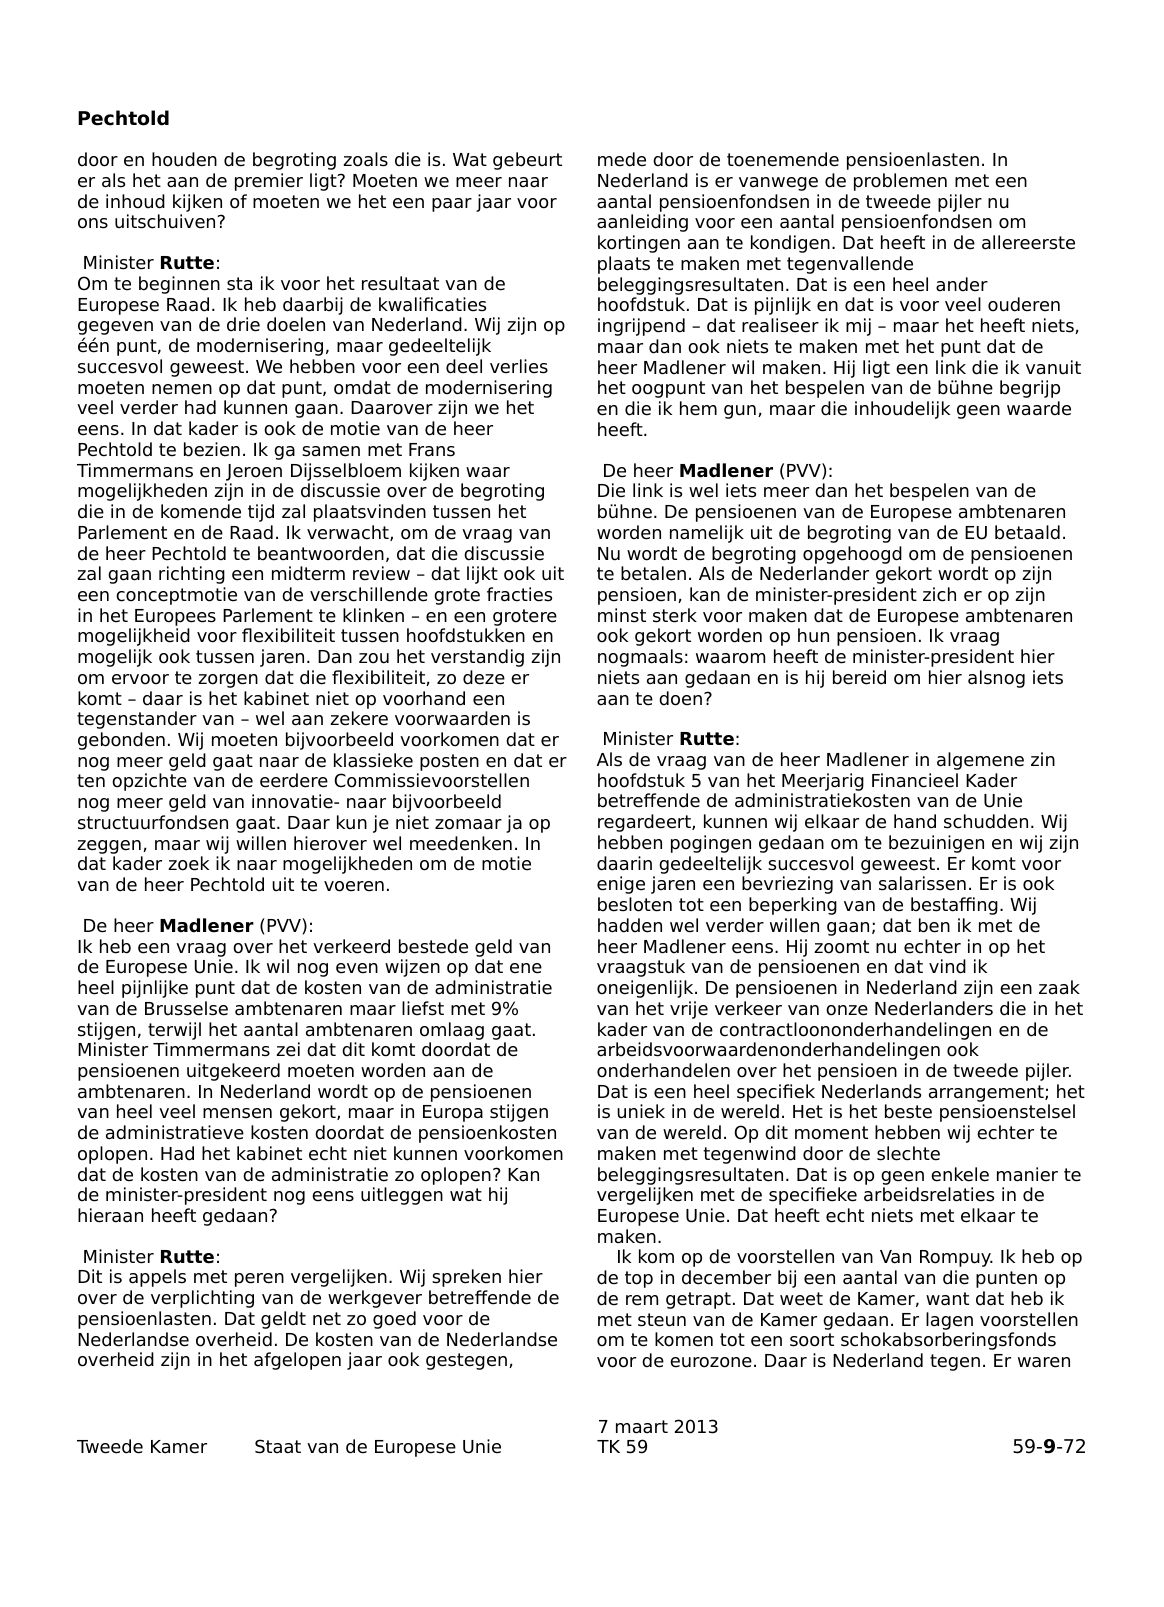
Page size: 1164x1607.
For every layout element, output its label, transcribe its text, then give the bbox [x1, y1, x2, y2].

text Minister Rutte: [77, 1247, 567, 1267]
text De heer Madlener (PVV): [77, 916, 567, 936]
text door en houden de begroting zoals die is. Wat gebeurt er als het aan de premier ligt? Moeten we meer naar de inhoud kijken of moeten we het een paar jaar voor ons uitschuiven? [77, 150, 567, 233]
text Ik heb een vraag over het verkeerd bestede geld van de Europese Unie. Ik wil nog even wijzen op dat ene heel pijnlijke punt dat de kosten van de administratie van de Brusselse ambtenaren maar liefst met 9% stijgen, terwijl het aantal ambtenaren omlaag gaat. Minister Timmermans zei dat dit komt doordat de pensioenen uitgekeerd moeten worden aan de ambtenaren. In Nederland wordt op de pensioenen van heel veel mensen gekort, maar in Europa stijgen de administratieve kosten doordat de pensioenkosten oplopen. Had het kabinet echt niet kunnen voorkomen dat de kosten van de administratie zo oplopen? Kan de minister-president nog eens uitleggen wat hij hieraan heeft gedaan? [77, 936, 567, 1227]
text Als de vraag van de heer Madlener in algemene zin hoofdstuk 5 van het Meerjarig Financieel Kader betreffende de administratiekosten van de Unie regardeert, kunnen wij elkaar de hand schudden. Wij hebben pogingen gedaan om te bezuinigen en wij zijn daarin gedeeltelijk succesvol geweest. Er komt voor enige jaren een bevriezing van salarissen. Er is ook besloten tot een beperking van de bestaffing. Wij hadden wel verder willen gaan; dat ben ik met de heer Madlener eens. Hij zoomt nu echter in op het vraagstuk van de pensioenen en dat vind ik oneigenlijk. De pensioenen in Nederland zijn een zaak van het vrije verkeer van onze Nederlanders die in het kader van de contractloononderhandelingen en de arbeidsvoorwaardenonderhandelingen ook onderhandelen over het pensioen in de tweede pijler. Dat is een heel specifiek Nederlands arrangement; het is uniek in de wereld. Het is het beste pensioenstelsel van de wereld. Op dit moment hebben wij echter te maken met tegenwind door de slechte beleggingsresultaten. Dat is op geen enkele manier te vergelijken met de specifieke arbeidsrelaties in de Europese Unie. Dat heeft echt niets met elkaar te maken. [596, 750, 1087, 1247]
text Ik kom op de voorstellen van Van Rompuy. Ik heb op de top in december bij een aantal van die punten op de rem getrapt. Dat weet de Kamer, want dat heb ik met steun van de Kamer gedaan. Er lagen voorstellen om te komen tot een soort schokabsorberingsfonds voor de eurozone. Daar is Nederland tegen. Er waren [596, 1247, 1087, 1372]
text Om te beginnen sta ik voor het resultaat van de Europese Raad. Ik heb daarbij de kwalificaties gegeven van de drie doelen van Nederland. Wij zijn op één punt, de modernisering, maar gedeeltelijk succesvol geweest. We hebben voor een deel verlies moeten nemen op dat punt, omdat de modernisering veel verder had kunnen gaan. Daarover zijn we het eens. In dat kader is ook de motie van de heer Pechtold te bezien. Ik ga samen met Frans Timmermans en Jeroen Dijsselbloem kijken waar mogelijkheden zijn in de discussie over de begroting die in de komende tijd zal plaatsvinden tussen het Parlement en de Raad. Ik verwacht, om de vraag van de heer Pechtold te beantwoorden, dat die discussie zal gaan richting een midterm review – dat lijkt ook uit een conceptmotie van de verschillende grote fracties in het Europees Parlement te klinken – en een grotere mogelijkheid voor flexibiliteit tussen hoofdstukken en mogelijk ook tussen jaren. Dan zou het verstandig zijn om ervoor te zorgen dat die flexibiliteit, zo deze er komt – daar is het kabinet niet op voorhand een tegenstander van – wel aan zekere voorwaarden is gebonden. Wij moeten bijvoorbeeld voorkomen dat er nog meer geld gaat naar de klassieke posten en dat er ten opzichte van de eerdere Commissievoorstellen nog meer geld van innovatie- naar bijvoorbeeld structuurfondsen gaat. Daar kun je niet zomaar ja op zeggen, maar wij willen hierover wel meedenken. In dat kader zoek ik naar mogelijkheden om de motie van de heer Pechtold uit te voeren. [77, 274, 567, 896]
text mede door de toenemende pensioenlasten. In Nederland is er vanwege de problemen met een aantal pensioenfondsen in de tweede pijler nu aanleiding voor een aantal pensioenfondsen om kortingen aan te kondigen. Dat heeft in de allereerste plaats te maken met tegenvallende beleggingsresultaten. Dat is een heel ander hoofdstuk. Dat is pijnlijk en dat is voor veel ouderen ingrijpend – dat realiseer ik mij – maar het heeft niets, maar dan ook niets te maken met het punt dat de heer Madlener wil maken. Hij ligt een link die ik vanuit het oogpunt van het bespelen van de bühne begrijp en die ik hem gun, maar die inhoudelijk geen waarde heeft. [596, 150, 1087, 440]
text Minister Rutte: [596, 729, 1087, 750]
text Die link is wel iets meer dan het bespelen van de bühne. De pensioenen van de Europese ambtenaren worden namelijk uit de begroting van de EU betaald. Nu wordt de begroting opgehoogd om de pensioenen te betalen. Als de Nederlander gekort wordt op zijn pensioen, kan de minister-president zich er op zijn minst sterk voor maken dat de Europese ambtenaren ook gekort worden op hun pensioen. Ik vraag nogmaals: waarom heeft de minister-president hier niets aan gedaan en is hij bereid om hier alsnog iets aan te doen? [596, 481, 1087, 709]
text De heer Madlener (PVV): [596, 460, 1087, 481]
text Minister Rutte: [77, 253, 567, 274]
text Dit is appels met peren vergelijken. Wij spreken hier over de verplichting van de werkgever betreffende de pensioenlasten. Dat geldt net zo goed voor de Nederlandse overheid. De kosten van de Nederlandse overheid zijn in het afgelopen jaar ook gestegen, [77, 1267, 567, 1371]
